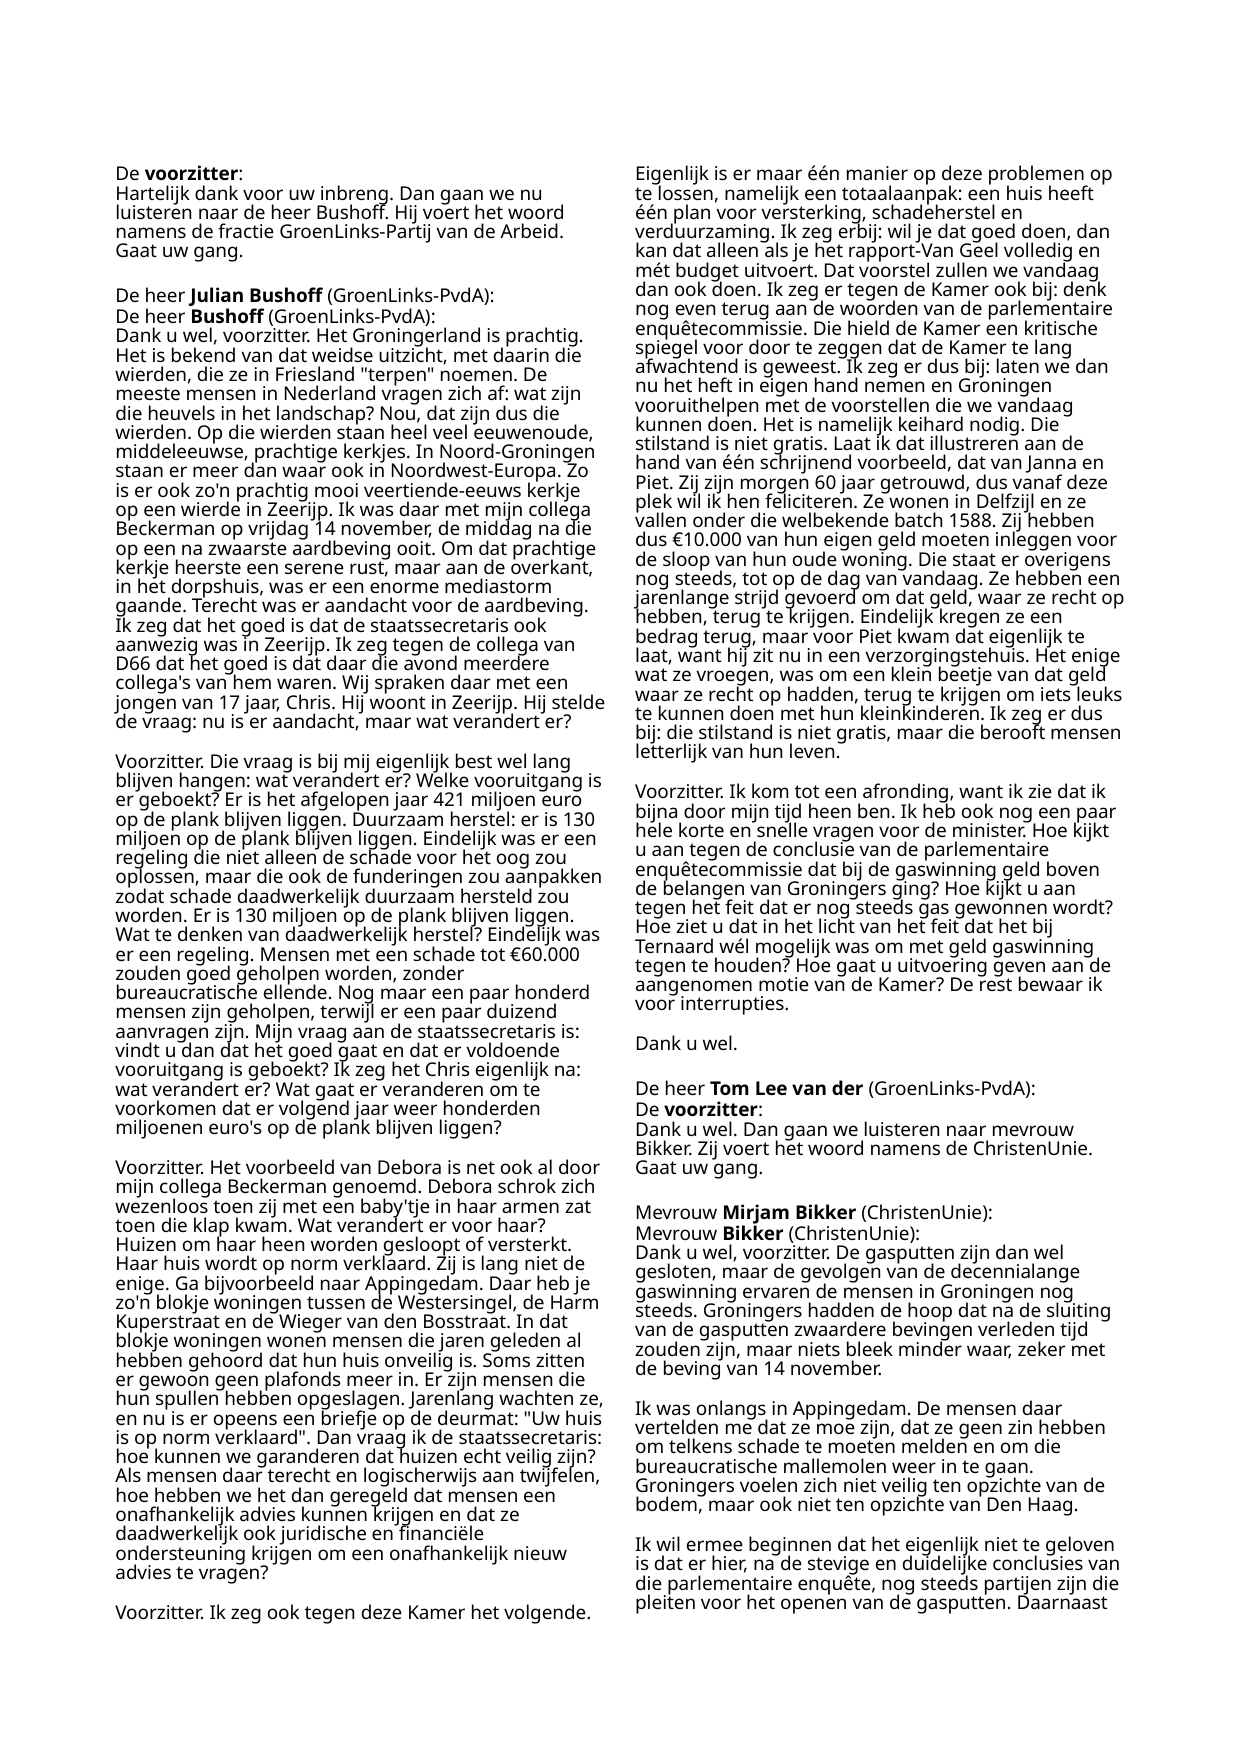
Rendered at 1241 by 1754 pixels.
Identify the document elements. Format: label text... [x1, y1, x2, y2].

text Voorzitter. Ik zeg ook tegen deze Kamer het volgende. [115, 1604, 605, 1623]
text Dank u wel. [635, 1035, 1125, 1055]
text Hartelijk dank voor uw inbreng. Dan gaan we nu luisteren naar de heer Bushoff. Hij voert het woord namens de fractie GroenLinks-Partij van de Arbeid. Gaat uw gang. [115, 184, 605, 262]
text Dank u wel. Dan gaan we luisteren naar mevrouw Bikker. Zij voert het woord namens de ChristenUnie. Gaat uw gang. [635, 1121, 1125, 1178]
text De heer Julian Bushoff (GroenLinks-PvdA): [115, 282, 605, 308]
text Mevrouw Bikker (ChristenUnie): [635, 1225, 1125, 1244]
text Dank u wel, voorzitter. Het Groningerland is prachtig. Het is bekend van dat weidse uitzicht, met daarin die wierden, die ze in Friesland "terpen" noemen. De meeste mensen in Nederland vragen zich af: wat zijn die heuvels in het landschap? Nou, dat zijn dus die wierden. Op die wierden staan heel veel eeuwenoude, middeleeuwse, prachtige kerkjes. In Noord-Groningen staan er meer dan waar ook in Noordwest-Europa. Zo is er ook zo'n prachtig mooi veertiende-eeuws kerkje op een wierde in Zeerijp. Ik was daar met mijn collega Beckerman op vrijdag 14 november, de middag na die op een na zwaarste aardbeving ooit. Om dat prachtige kerkje heerste een serene rust, maar aan de overkant, in het dorpshuis, was er een enorme mediastorm gaande. Terecht was er aandacht voor de aardbeving. Ik zeg dat het goed is dat de staatssecretaris ook aanwezig was in Zeerijp. Ik zeg tegen de collega van D66 dat het goed is dat daar die avond meerdere collega's van hem waren. Wij spraken daar met een jongen van 17 jaar, Chris. Hij woont in Zeerijp. Hij stelde de vraag: nu is er aandacht, maar wat verandert er? [115, 327, 605, 732]
text De heer Tom Lee van der (GroenLinks-PvdA): [635, 1076, 1125, 1101]
text Voorzitter. Die vraag is bij mij eigenlijk best wel lang blijven hangen: wat verandert er? Welke vooruitgang is er geboekt? Er is het afgelopen jaar 421 miljoen euro op de plank blijven liggen. Duurzaam herstel: er is 130 miljoen op de plank blijven liggen. Eindelijk was er een regeling die niet alleen de schade voor het oog zou oplossen, maar die ook de funderingen zou aanpakken zodat schade daadwerkelijk duurzaam hersteld zou worden. Er is 130 miljoen op de plank blijven liggen. Wat te denken van daadwerkelijk herstel? Eindelijk was er een regeling. Mensen met een schade tot €60.000 zouden goed geholpen worden, zonder bureaucratische ellende. Nog maar een paar honderd mensen zijn geholpen, terwijl er een paar duizend aanvragen zijn. Mijn vraag aan de staatssecretaris is: vindt u dan dat het goed gaat en dat er voldoende vooruitgang is geboekt? Ik zeg het Chris eigenlijk na: wat verandert er? Wat gaat er veranderen om te voorkomen dat er volgend jaar weer honderden miljoenen euro's op de plank blijven liggen? [115, 753, 605, 1138]
text Dank u wel, voorzitter. De gasputten zijn dan wel gesloten, maar de gevolgen van de decennialange gaswinning ervaren de mensen in Groningen nog steeds. Groningers hadden de hoop dat na de sluiting van de gasputten zwaardere bevingen verleden tijd zouden zijn, maar niets bleek minder waar, zeker met de beving van 14 november. [635, 1244, 1125, 1379]
text Ik was onlangs in Appingedam. De mensen daar vertelden me dat ze moe zijn, dat ze geen zin hebben om telkens schade te moeten melden en om die bureaucratische mallemolen weer in te gaan. Groningers voelen zich niet veilig ten opzichte van de bodem, maar ook niet ten opzichte van Den Haag. [635, 1400, 1125, 1515]
text De voorzitter: [115, 165, 605, 184]
text De heer Bushoff (GroenLinks-PvdA): [115, 308, 605, 327]
text Mevrouw Mirjam Bikker (ChristenUnie): [635, 1199, 1125, 1225]
text Ik wil ermee beginnen dat het eigenlijk niet te geloven is dat er hier, na de stevige en duidelijke conclusies van die parlementaire enquête, nog steeds partijen zijn die pleiten voor het openen van de gasputten. Daarnaast [635, 1536, 1125, 1613]
text Eigenlijk is er maar één manier op deze problemen op te lossen, namelijk een totaalaanpak: een huis heeft één plan voor versterking, schadeherstel en verduurzaming. Ik zeg erbij: wil je dat goed doen, dan kan dat alleen als je het rapport-Van Geel volledig en mét budget uitvoert. Dat voorstel zullen we vandaag dan ook doen. Ik zeg er tegen de Kamer ook bij: denk nog even terug aan de woorden van de parlementaire enquêtecommissie. Die hield de Kamer een kritische spiegel voor door te zeggen dat de Kamer te lang afwachtend is geweest. Ik zeg er dus bij: laten we dan nu het heft in eigen hand nemen en Groningen vooruithelpen met de voorstellen die we vandaag kunnen doen. Het is namelijk keihard nodig. Die stilstand is niet gratis. Laat ik dat illustreren aan de hand van één schrijnend voorbeeld, dat van Janna en Piet. Zij zijn morgen 60 jaar getrouwd, dus vanaf deze plek wil ik hen feliciteren. Ze wonen in Delfzijl en ze vallen onder die welbekende batch 1588. Zij hebben dus €10.000 van hun eigen geld moeten inleggen voor de sloop van hun oude woning. Die staat er overigens nog steeds, tot op de dag van vandaag. Ze hebben een jarenlange strijd gevoerd om dat geld, waar ze recht op hebben, terug te krijgen. Eindelijk kregen ze een bedrag terug, maar voor Piet kwam dat eigenlijk te laat, want hij zit nu in een verzorgingstehuis. Het enige wat ze vroegen, was om een klein beetje van dat geld waar ze recht op hadden, terug te krijgen om iets leuks te kunnen doen met hun kleinkinderen. Ik zeg er dus bij: die stilstand is niet gratis, maar die berooft mensen letterlijk van hun leven. [635, 165, 1125, 763]
text Voorzitter. Ik kom tot een afronding, want ik zie dat ik bijna door mijn tijd heen ben. Ik heb ook nog een paar hele korte en snelle vragen voor de minister. Hoe kijkt u aan tegen de conclusie van de parlementaire enquêtecommissie dat bij de gaswinning geld boven de belangen van Groningers ging? Hoe kijkt u aan tegen het feit dat er nog steeds gas gewonnen wordt? Hoe ziet u dat in het licht van het feit dat het bij Ternaard wél mogelijk was om met geld gaswinning tegen te houden? Hoe gaat u uitvoering geven aan de aangenomen motie van de Kamer? De rest bewaar ik voor interrupties. [635, 783, 1125, 1015]
text Voorzitter. Het voorbeeld van Debora is net ook al door mijn collega Beckerman genoemd. Debora schrok zich wezenloos toen zij met een baby'tje in haar armen zat toen die klap kwam. Wat verandert er voor haar? Huizen om haar heen worden gesloopt of versterkt. Haar huis wordt op norm verklaard. Zij is lang niet de enige. Ga bijvoorbeeld naar Appingedam. Daar heb je zo'n blokje woningen tussen de Westersingel, de Harm Kuperstraat en de Wieger van den Bosstraat. In dat blokje woningen wonen mensen die jaren geleden al hebben gehoord dat hun huis onveilig is. Soms zitten er gewoon geen plafonds meer in. Er zijn mensen die hun spullen hebben opgeslagen. Jarenlang wachten ze, en nu is er opeens een briefje op de deurmat: "Uw huis is op norm verklaard". Dan vraag ik de staatssecretaris: hoe kunnen we garanderen dat huizen echt veilig zijn? Als mensen daar terecht en logischerwijs aan twijfelen, hoe hebben we het dan geregeld dat mensen een onafhankelijk advies kunnen krijgen en dat ze daadwerkelijk ook juridische en financiële ondersteuning krijgen om een onafhankelijk nieuw advies te vragen? [115, 1159, 605, 1583]
text De voorzitter: [635, 1101, 1125, 1121]
